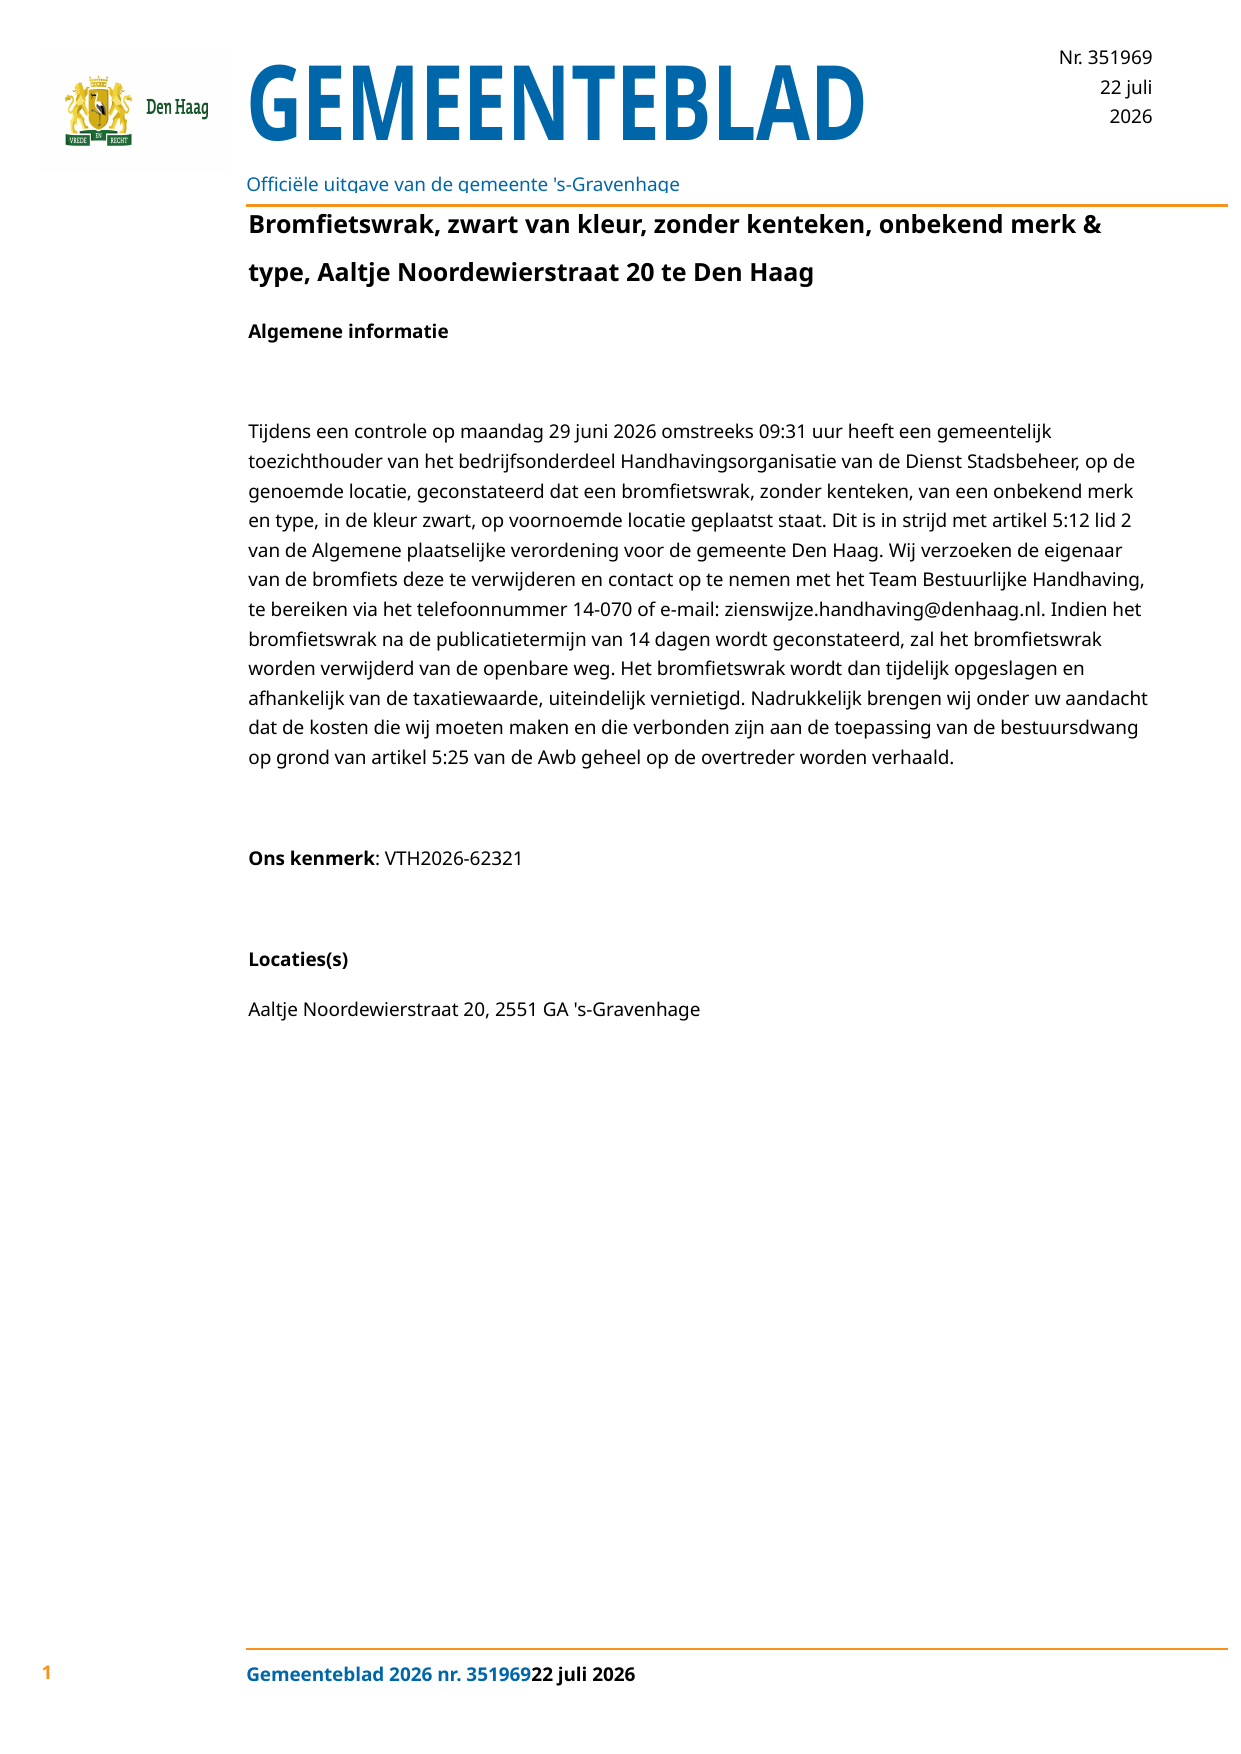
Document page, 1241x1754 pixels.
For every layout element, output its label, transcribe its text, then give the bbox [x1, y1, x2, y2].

text Locaties(s) [248, 946, 1152, 972]
text Algemene informatie [248, 318, 1152, 344]
text Aaltje Noordewierstraat 20, 2551 GA 's-Gravenhage [248, 996, 1152, 1022]
text Tijdens een controle op maandag 29 juni 2026 omstreeks 09:31 uur heeft een gemeentelijk toezichthouder van het bedrijfsonderdeel Handhavingsorganisatie van de Dienst Stadsbeheer, op de genoemde locatie, geconstateerd dat een bromfietswrak, zonder kenteken, van een onbekend merk en type, in de kleur zwart, op voornoemde locatie geplaatst staat. Dit is in strijd met artikel 5:12 lid 2 van de Algemene plaatselijke verordening voor de gemeente Den Haag. Wij verzoeken de eigenaar van de bromfiets deze te verwijderen en contact op te nemen met het Team Bestuurlijke Handhaving, te bereiken via het telefoonnummer 14-070 of e-mail: zienswijze.handhaving@denhaag.nl. Indien het bromfietswrak na de publicatietermijn van 14 dagen wordt geconstateerd, zal het bromfietswrak worden verwijderd van de openbare weg. Het bromfietswrak wordt dan tijdelijk opgeslagen en afhankelijk van de taxatiewaarde, uiteindelijk vernietigd. Nadrukkelijk brengen wij onder uw aandacht dat de kosten die wij moeten maken en die verbonden zijn aan de toepassing van de bestuursdwang op grond van artikel 5:25 van de Awb geheel op de overtreder worden verhaald. [248, 419, 1152, 770]
text Bromfietswrak, zwart van kleur, zonder kenteken, onbekend merk & type, Aaltje Noordewierstraat 20 te Den Haag [248, 207, 1152, 288]
text Ons kenmerk: VTH2026-62321 [248, 845, 1152, 871]
picture [41, 47, 231, 172]
